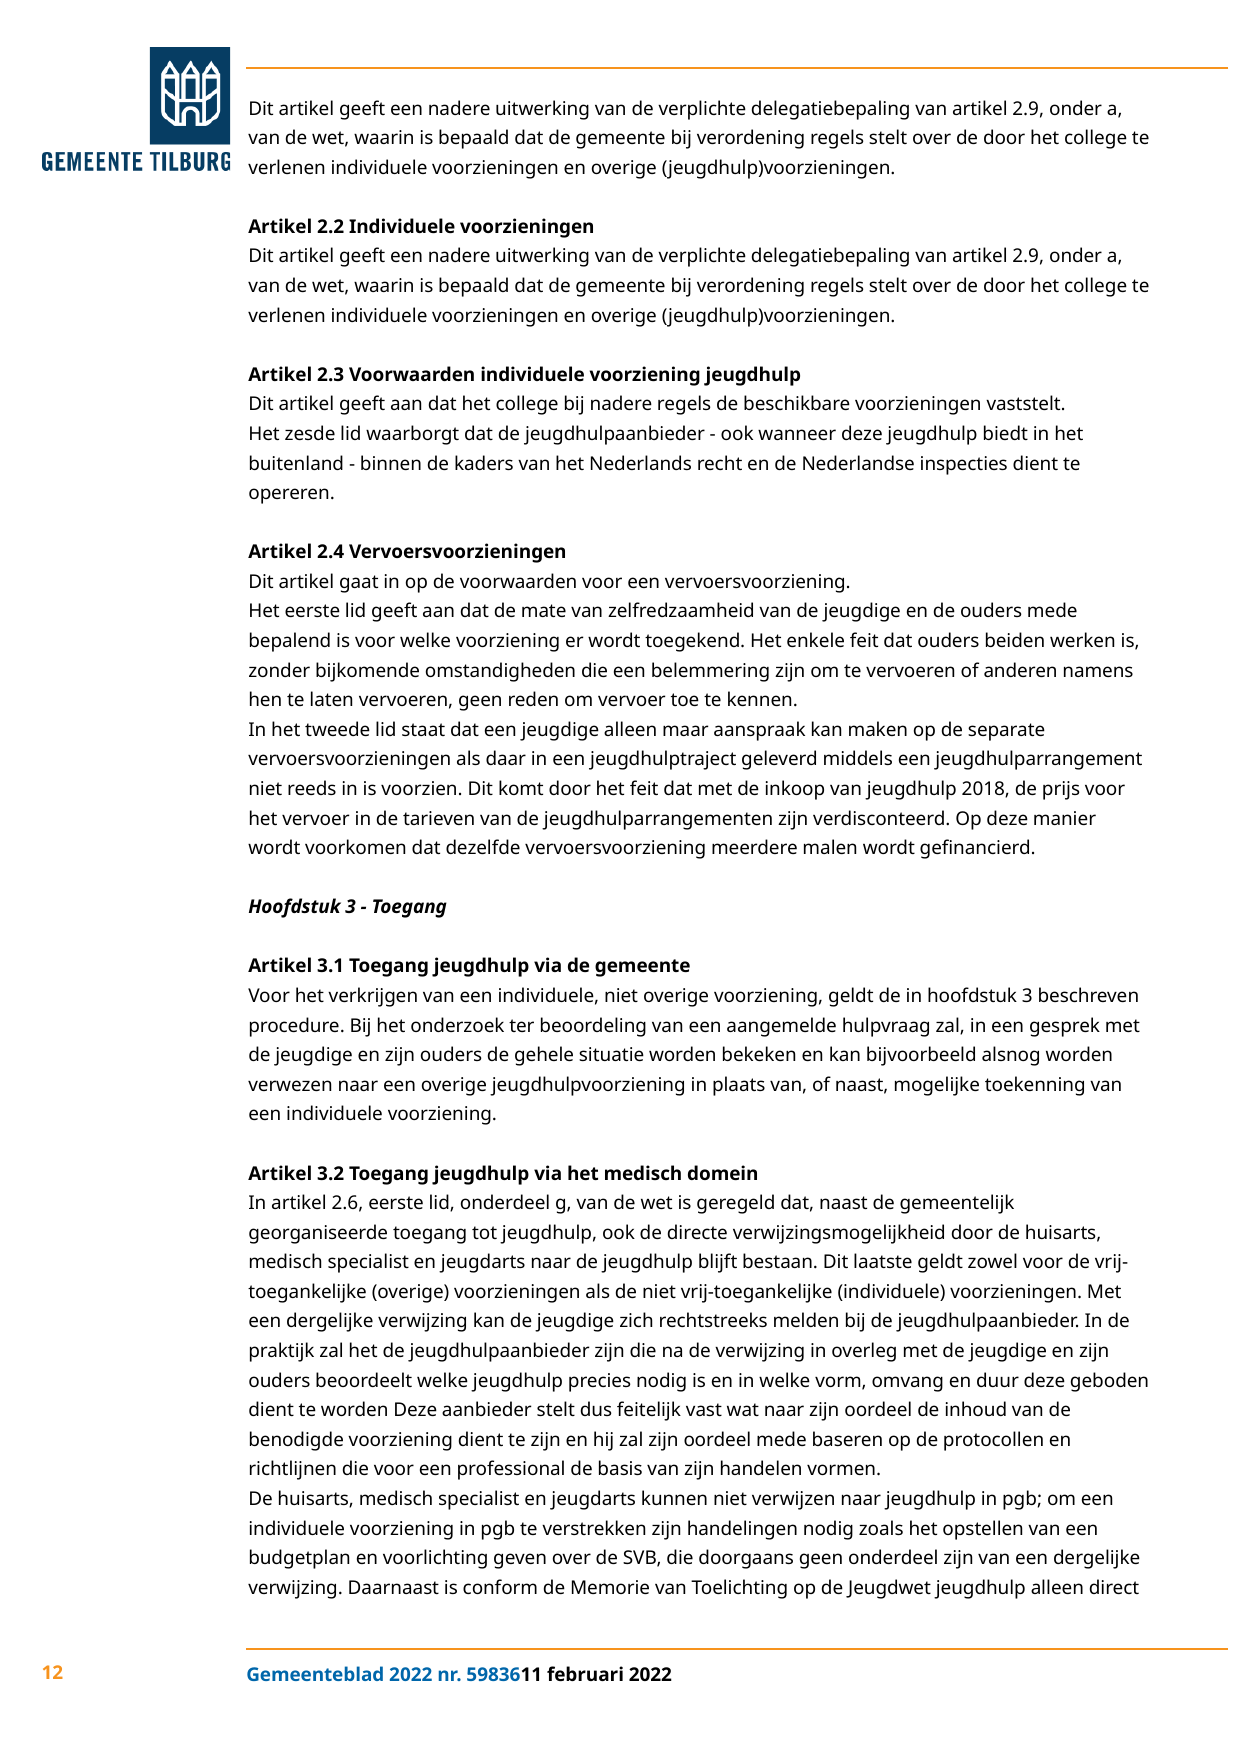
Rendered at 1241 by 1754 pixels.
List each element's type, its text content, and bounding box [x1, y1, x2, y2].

text Artikel 2.3 Voorwaarden individuele voorziening jeugdhulp [248, 361, 1152, 387]
text Artikel 2.2 Individuele voorzieningen [248, 213, 1152, 239]
text Hoofdstuk 3 - Toegang [248, 893, 1152, 919]
text Artikel 2.4 Vervoersvoorzieningen [248, 538, 1152, 564]
text Dit artikel geeft een nadere uitwerking van de verplichte delegatiebepaling van artikel 2.9, onder a, van de wet, waarin is bepaald dat de gemeente bij verordening regels stelt over de door het college te verlenen individuele voorzieningen en overige (jeugdhulp)voorzieningen. [248, 95, 1152, 180]
text Dit artikel gaat in op de voorwaarden voor een vervoersvoorziening. [248, 568, 1152, 594]
text De huisarts, medisch specialist en jeugdarts kunnen niet verwijzen naar jeugdhulp in pgb; om een individuele voorziening in pgb te verstrekken zijn handelingen nodig zoals het opstellen van een budgetplan en voorlichting geven over de SVB, die doorgaans geen onderdeel zijn van een dergelijke verwijzing. Daarnaast is conform de Memorie van Toelichting op de Jeugdwet jeugdhulp alleen direct [248, 1485, 1152, 1600]
text Voor het verkrijgen van een individuele, niet overige voorziening, geldt de in hoofdstuk 3 beschreven procedure. Bij het onderzoek ter beoordeling van een aangemelde hulpvraag zal, in een gesprek met de jeugdige en zijn ouders de gehele situatie worden bekeken en kan bijvoorbeeld alsnog worden verwezen naar een overige jeugdhulpvoorziening in plaats van, of naast, mogelijke toekenning van een individuele voorziening. [248, 982, 1152, 1126]
text Het eerste lid geeft aan dat de mate van zelfredzaamheid van de jeugdige en de ouders mede bepalend is voor welke voorziening er wordt toegekend. Het enkele feit dat ouders beiden werken is, zonder bijkomende omstandigheden die een belemmering zijn om te vervoeren of anderen namens hen te laten vervoeren, geen reden om vervoer toe te kennen. [248, 598, 1152, 712]
text In artikel 2.6, eerste lid, onderdeel g, van de wet is geregeld dat, naast de gemeentelijk georganiseerde toegang tot jeugdhulp, ook de directe verwijzingsmogelijkheid door de huisarts, medisch specialist en jeugdarts naar de jeugdhulp blijft bestaan. Dit laatste geldt zowel voor de vrij-toegankelijke (overige) voorzieningen als de niet vrij-toegankelijke (individuele) voorzieningen. Met een dergelijke verwijzing kan de jeugdige zich rechtstreeks melden bij de jeugdhulpaanbieder. In de praktijk zal het de jeugdhulpaanbieder zijn die na de verwijzing in overleg met de jeugdige en zijn ouders beoordeelt welke jeugdhulp precies nodig is en in welke vorm, omvang en duur deze geboden dient te worden Deze aanbieder stelt dus feitelijk vast wat naar zijn oordeel de inhoud van de benodigde voorziening dient te zijn en hij zal zijn oordeel mede baseren op de protocollen en richtlijnen die voor een professional de basis van zijn handelen vormen. [248, 1189, 1152, 1481]
text Dit artikel geeft aan dat het college bij nadere regels de beschikbare voorzieningen vaststelt. [248, 391, 1152, 416]
text Dit artikel geeft een nadere uitwerking van de verplichte delegatiebepaling van artikel 2.9, onder a, van de wet, waarin is bepaald dat de gemeente bij verordening regels stelt over de door het college te verlenen individuele voorzieningen en overige (jeugdhulp)voorzieningen. [248, 243, 1152, 328]
text Artikel 3.1 Toegang jeugdhulp via de gemeente [248, 953, 1152, 978]
text Artikel 3.2 Toegang jeugdhulp via het medisch domein [248, 1160, 1152, 1186]
text Het zesde lid waarborgt dat de jeugdhulpaanbieder - ook wanneer deze jeugdhulp biedt in het buitenland - binnen de kaders van het Nederlands recht en de Nederlandse inspecties dient te opereren. [248, 420, 1152, 505]
text In het tweede lid staat dat een jeugdige alleen maar aanspraak kan maken op de separate vervoersvoorzieningen als daar in een jeugdhulptraject geleverd middels een jeugdhulparrangement niet reeds in is voorzien. Dit komt door het feit dat met de inkoop van jeugdhulp 2018, de prijs voor het vervoer in de tarieven van de jeugdhulparrangementen zijn verdisconteerd. Op deze manier wordt voorkomen dat dezelfde vervoersvoorziening meerdere malen wordt gefinancierd. [248, 716, 1152, 860]
picture [41, 47, 231, 172]
